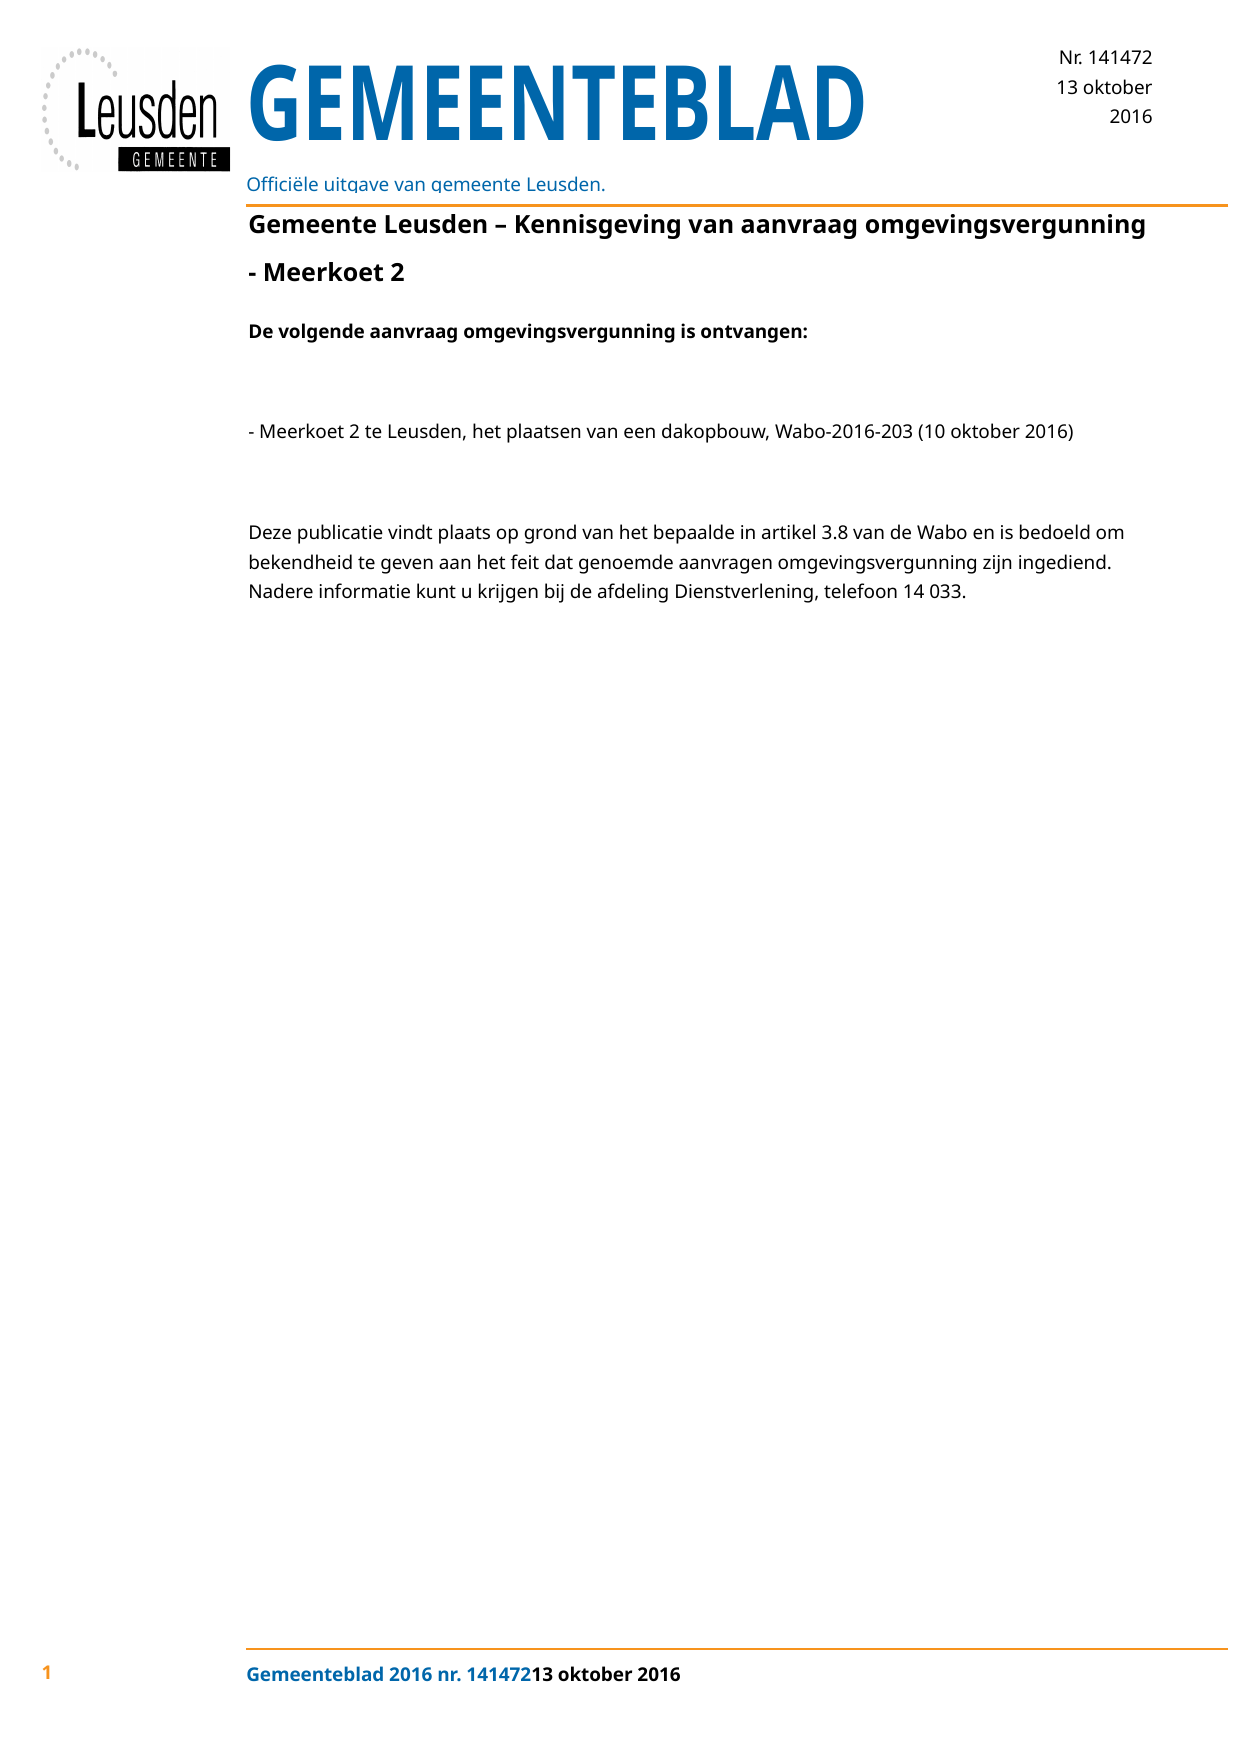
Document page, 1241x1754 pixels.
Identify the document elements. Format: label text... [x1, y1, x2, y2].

text Gemeente Leusden – Kennisgeving van aanvraag omgevingsvergunning - Meerkoet 2 [248, 207, 1152, 288]
text - Meerkoet 2 te Leusden, het plaatsen van een dakopbouw, Wabo-2016-203 (10 oktober 2016) [248, 419, 1152, 444]
text Deze publicatie vindt plaats op grond van het bepaalde in artikel 3.8 van de Wabo en is bedoeld om bekendheid te geven aan het feit dat genoemde aanvragen omgevingsvergunning zijn ingediend. Nadere informatie kunt u krijgen bij de afdeling Dienstverlening, telefoon 14 033. [248, 519, 1152, 604]
text De volgende aanvraag omgevingsvergunning is ontvangen: [248, 318, 1152, 344]
picture [41, 47, 231, 172]
